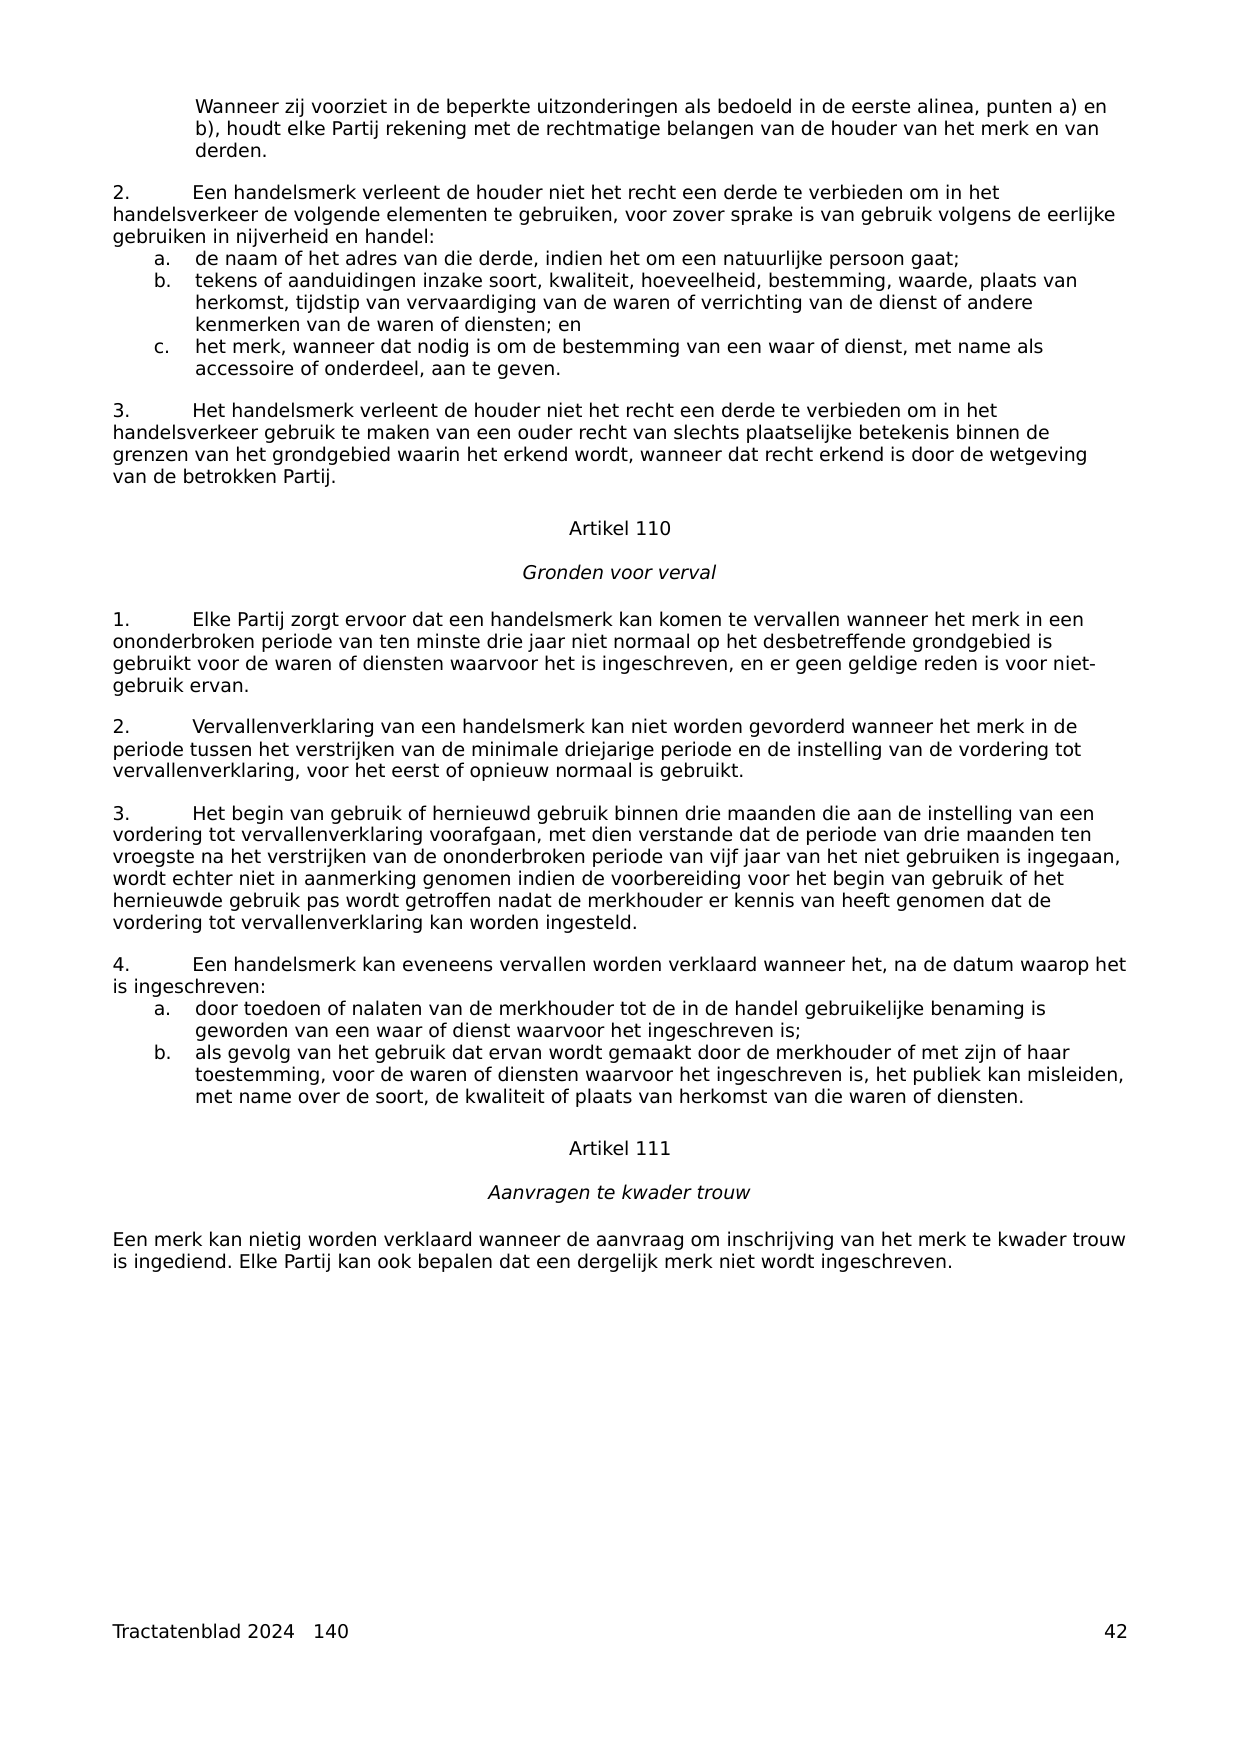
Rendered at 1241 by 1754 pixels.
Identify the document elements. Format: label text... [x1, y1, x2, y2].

text 4. Een handelsmerk kan eveneens vervallen worden verklaard wanneer het, na de datum waarop het is ingeschreven: [112, 954, 1128, 998]
text b. tekens of aanduidingen inzake soort, kwaliteit, hoeveelheid, bestemming, waarde, plaats van herkomst, tijdstip van vervaardiging van de waren of verrichting van de dienst of andere kenmerken van de waren of diensten; en [153, 270, 1128, 336]
subtitle Artikel 111 Aanvragen te kwader trouw [112, 1138, 1128, 1204]
text 3. Het handelsmerk verleent de houder niet het recht een derde te verbieden om in het handelsverkeer gebruik te maken van een ouder recht van slechts plaatselijke betekenis binnen de grenzen van het grondgebied waarin het erkend wordt, wanneer dat recht erkend is door de wetgeving van de betrokken Partij. [112, 400, 1128, 488]
text b. als gevolg van het gebruik dat ervan wordt gemaakt door de merkhouder of met zijn of haar toestemming, voor de waren of diensten waarvoor het ingeschreven is, het publiek kan misleiden, met name over de soort, de kwaliteit of plaats van herkomst van die waren of diensten. [153, 1042, 1128, 1108]
text 3. Het begin van gebruik of hernieuwd gebruik binnen drie maanden die aan de instelling van een vordering tot vervallenverklaring voorafgaan, met dien verstande dat de periode van drie maanden ten vroegste na het verstrijken van de ononderbroken periode van vijf jaar van het niet gebruiken is ingegaan, wordt echter niet in aanmerking genomen indien de voorbereiding voor het begin van gebruik of het hernieuwde gebruik pas wordt getroffen nadat de merkhouder er kennis van heeft genomen dat de vordering tot vervallenverklaring kan worden ingesteld. [112, 802, 1128, 934]
subtitle Artikel 110 Gronden voor verval [112, 518, 1128, 583]
text 2. Vervallenverklaring van een handelsmerk kan niet worden gevorderd wanneer het merk in de periode tussen het verstrijken van de minimale driejarige periode en de instelling van de vordering tot vervallenverklaring, voor het eerst of opnieuw normaal is gebruikt. [112, 716, 1128, 782]
text 1. Elke Partij zorgt ervoor dat een handelsmerk kan komen te vervallen wanneer het merk in een ononderbroken periode van ten minste drie jaar niet normaal op het desbetreffende grondgebied is gebruikt voor de waren of diensten waarvoor het is ingeschreven, en er geen geldige reden is voor niet-gebruik ervan. [112, 608, 1128, 696]
text Een merk kan nietig worden verklaard wanneer de aanvraag om inschrijving van het merk te kwader trouw is ingediend. Elke Partij kan ook bepalen dat een dergelijk merk niet wordt ingeschreven. [112, 1229, 1128, 1273]
text Wanneer zij voorziet in de beperkte uitzonderingen als bedoeld in de eerste alinea, punten a) en b), houdt elke Partij rekening met de rechtmatige belangen van de houder van het merk en van derden. [195, 96, 1128, 162]
text 2. Een handelsmerk verleent de houder niet het recht een derde te verbieden om in het handelsverkeer de volgende elementen te gebruiken, voor zover sprake is van gebruik volgens de eerlijke gebruiken in nijverheid en handel: [112, 182, 1128, 248]
text c. het merk, wanneer dat nodig is om de bestemming van een waar of dienst, met name als accessoire of onderdeel, aan te geven. [153, 336, 1128, 380]
text a. door toedoen of nalaten van de merkhouder tot de in de handel gebruikelijke benaming is geworden van een waar of dienst waarvoor het ingeschreven is; [153, 998, 1128, 1042]
text a. de naam of het adres van die derde, indien het om een natuurlijke persoon gaat; [153, 248, 1128, 270]
